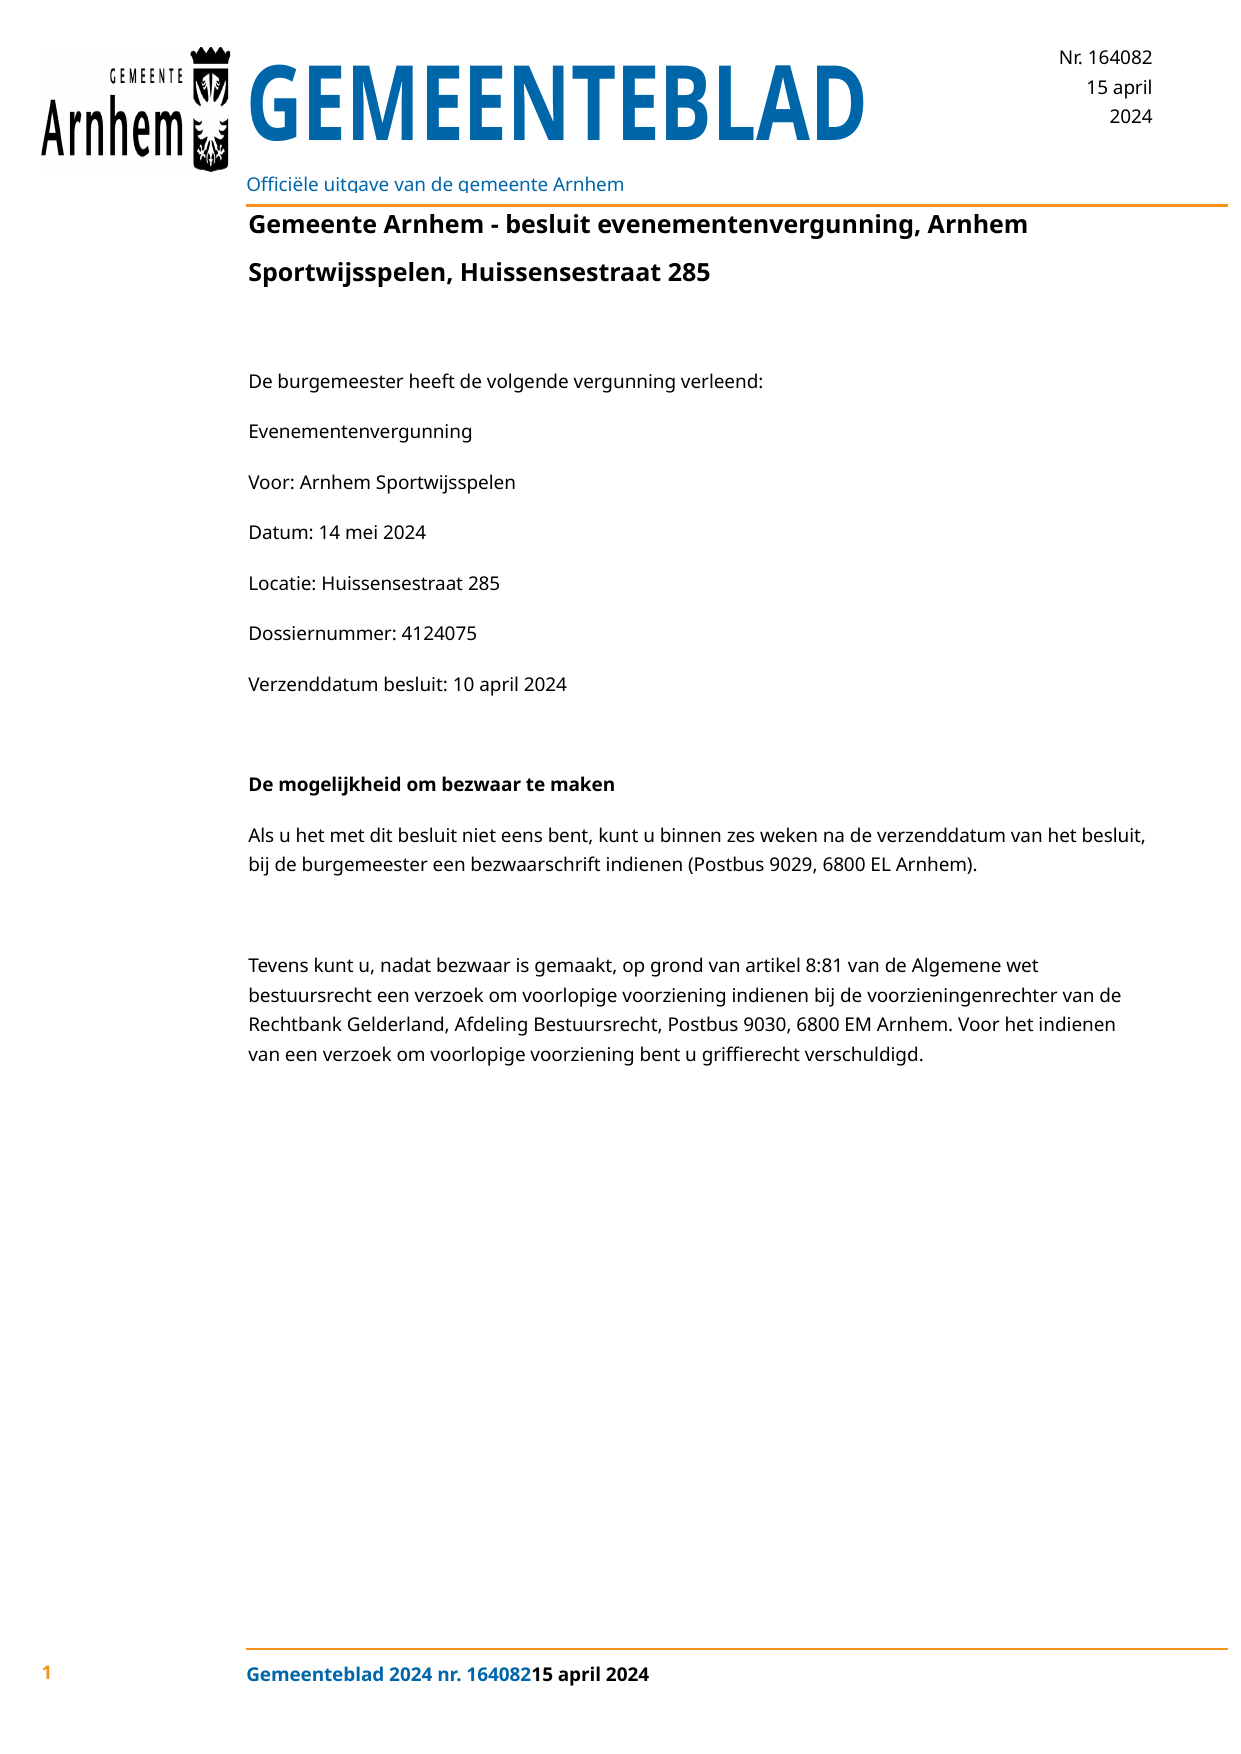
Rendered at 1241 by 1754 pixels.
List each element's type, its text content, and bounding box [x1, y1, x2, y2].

text Als u het met dit besluit niet eens bent, kunt u binnen zes weken na de verzenddatum van het besluit, bij de burgemeester een bezwaarschrift indienen (Postbus 9029, 6800 EL Arnhem). [248, 822, 1152, 877]
text Dossiernummer: 4124075 [248, 620, 1152, 646]
text Voor: Arnhem Sportwijsspelen [248, 469, 1152, 495]
text De mogelijkheid om bezwaar te maken [248, 772, 1152, 797]
text Locatie: Huissensestraat 285 [248, 570, 1152, 596]
picture [41, 47, 231, 172]
text Gemeente Arnhem - besluit evenementenvergunning, Arnhem Sportwijsspelen, Huissensestraat 285 [248, 207, 1152, 288]
text Verzenddatum besluit: 10 april 2024 [248, 671, 1152, 697]
text De burgemeester heeft de volgende vergunning verleend: [248, 368, 1152, 394]
text Evenementenvergunning [248, 419, 1152, 444]
text Datum: 14 mei 2024 [248, 519, 1152, 545]
text Tevens kunt u, nadat bezwaar is gemaakt, op grond van artikel 8:81 van de Algemene wet bestuursrecht een verzoek om voorlopige voorziening indienen bij de voorzieningenrechter van de Rechtbank Gelderland, Afdeling Bestuursrecht, Postbus 9030, 6800 EM Arnhem. Voor het indienen van een verzoek om voorlopige voorziening bent u griffierecht verschuldigd. [248, 952, 1152, 1067]
